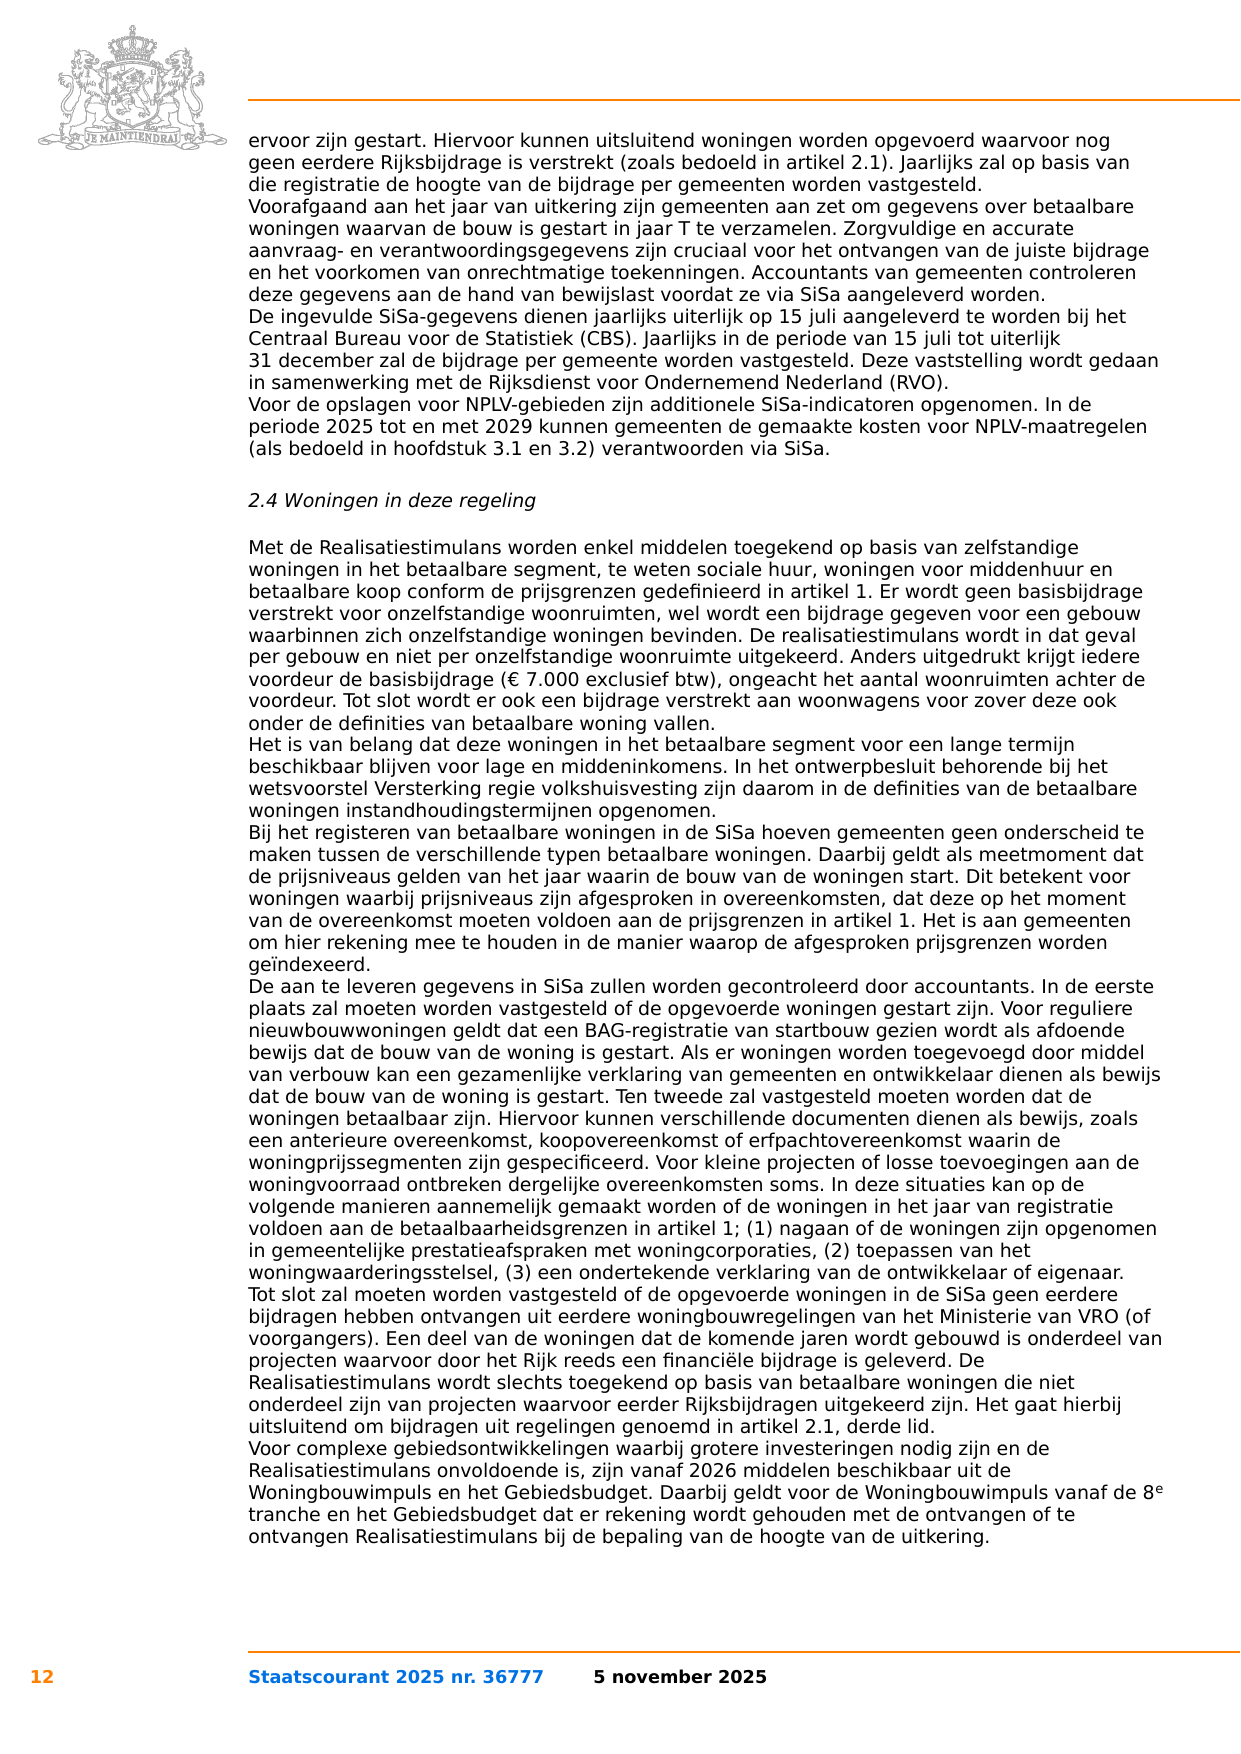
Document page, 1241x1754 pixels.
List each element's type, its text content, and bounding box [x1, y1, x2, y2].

text De aan te leveren gegevens in SiSa zullen worden gecontroleerd door accountants. In de eerste plaats zal moeten worden vastgesteld of de opgevoerde woningen gestart zijn. Voor reguliere nieuwbouwwoningen geldt dat een BAG-registratie van startbouw gezien wordt als afdoende bewijs dat de bouw van de woning is gestart. Als er woningen worden toegevoegd door middel van verbouw kan een gezamenlijke verklaring van gemeenten en ontwikkelaar dienen als bewijs dat de bouw van de woning is gestart. Ten tweede zal vastgesteld moeten worden dat de woningen betaalbaar zijn. Hiervoor kunnen verschillende documenten dienen als bewijs, zoals een anterieure overeenkomst, koopovereenkomst of erfpachtovereenkomst waarin de woningprijssegmenten zijn gespecificeerd. Voor kleine projecten of losse toevoegingen aan de woningvoorraad ontbreken dergelijke overeenkomsten soms. In deze situaties kan op de volgende manieren aannemelijk gemaakt worden of de woningen in het jaar van registratie voldoen aan de betaalbaarheidsgrenzen in artikel 1; (1) nagaan of de woningen zijn opgenomen in gemeentelijke prestatieafspraken met woningcorporaties, (2) toepassen van het woningwaarderingsstelsel, (3) een ondertekende verklaring van de ontwikkelaar of eigenaar. [248, 976, 1163, 1284]
picture [38, 25, 227, 150]
text Voorafgaand aan het jaar van uitkering zijn gemeenten aan zet om gegevens over betaalbare woningen waarvan de bouw is gestart in jaar T te verzamelen. Zorgvuldige en accurate aanvraag- en verantwoordingsgegevens zijn cruciaal voor het ontvangen van de juiste bijdrage en het voorkomen van onrechtmatige toekenningen. Accountants van gemeenten controleren deze gegevens aan de hand van bewijslast voordat ze via SiSa aangeleverd worden. [248, 196, 1163, 306]
text Voor complexe gebiedsontwikkelingen waarbij grotere investeringen nodig zijn en de Realisatiestimulans onvoldoende is, zijn vanaf 2026 middelen beschikbaar uit de Woningbouwimpuls en het Gebiedsbudget. Daarbij geldt voor de Woningbouwimpuls vanaf de 8e tranche en het Gebiedsbudget dat er rekening wordt gehouden met de ontvangen of te ontvangen Realisatiestimulans bij de bepaling van de hoogte van de uitkering. [248, 1438, 1163, 1548]
text Met de Realisatiestimulans worden enkel middelen toegekend op basis van zelfstandige woningen in het betaalbare segment, te weten sociale huur, woningen voor middenhuur en betaalbare koop conform de prijsgrenzen gedefinieerd in artikel 1. Er wordt geen basisbijdrage verstrekt voor onzelfstandige woonruimten, wel wordt een bijdrage gegeven voor een gebouw waarbinnen zich onzelfstandige woningen bevinden. De realisatiestimulans wordt in dat geval per gebouw en niet per onzelfstandige woonruimte uitgekeerd. Anders uitgedrukt krijgt iedere voordeur de basisbijdrage (€ 7.000 exclusief btw), ongeacht het aantal woonruimten achter de voordeur. Tot slot wordt er ook een bijdrage verstrekt aan woonwagens voor zover deze ook onder de definities van betaalbare woning vallen. [248, 537, 1163, 734]
text De ingevulde SiSa-gegevens dienen jaarlijks uiterlijk op 15 juli aangeleverd te worden bij het Centraal Bureau voor de Statistiek (CBS). Jaarlijks in de periode van 15 juli tot uiterlijk 31 december zal de bijdrage per gemeente worden vastgesteld. Deze vaststelling wordt gedaan in samenwerking met de Rijksdienst voor Ondernemend Nederland (RVO). [248, 306, 1163, 394]
text Tot slot zal moeten worden vastgesteld of de opgevoerde woningen in de SiSa geen eerdere bijdragen hebben ontvangen uit eerdere woningbouwregelingen van het Ministerie van VRO (of voorgangers). Een deel van de woningen dat de komende jaren wordt gebouwd is onderdeel van projecten waarvoor door het Rijk reeds een financiële bijdrage is geleverd. De Realisatiestimulans wordt slechts toegekend op basis van betaalbare woningen die niet onderdeel zijn van projecten waarvoor eerder Rijksbijdragen uitgekeerd zijn. Het gaat hierbij uitsluitend om bijdragen uit regelingen genoemd in artikel 2.1, derde lid. [248, 1284, 1163, 1438]
text Bij het registeren van betaalbare woningen in de SiSa hoeven gemeenten geen onderscheid te maken tussen de verschillende typen betaalbare woningen. Daarbij geldt als meetmoment dat de prijsniveaus gelden van het jaar waarin de bouw van de woningen start. Dit betekent voor woningen waarbij prijsniveaus zijn afgesproken in overeenkomsten, dat deze op het moment van de overeenkomst moeten voldoen aan de prijsgrenzen in artikel 1. Het is aan gemeenten om hier rekening mee te houden in de manier waarop de afgesproken prijsgrenzen worden geïndexeerd. [248, 822, 1163, 976]
text ervoor zijn gestart. Hiervoor kunnen uitsluitend woningen worden opgevoerd waarvoor nog geen eerdere Rijksbijdrage is verstrekt (zoals bedoeld in artikel 2.1). Jaarlijks zal op basis van die registratie de hoogte van de bijdrage per gemeenten worden vastgesteld. [248, 130, 1163, 196]
text Voor de opslagen voor NPLV-gebieden zijn additionele SiSa-indicatoren opgenomen. In de periode 2025 tot en met 2029 kunnen gemeenten de gemaakte kosten voor NPLV-maatregelen (als bedoeld in hoofdstuk 3.1 en 3.2) verantwoorden via SiSa. [248, 394, 1163, 459]
text Het is van belang dat deze woningen in het betaalbare segment voor een lange termijn beschikbaar blijven voor lage en middeninkomens. In het ontwerpbesluit behorende bij het wetsvoorstel Versterking regie volkshuisvesting zijn daarom in de definities van de betaalbare woningen instandhoudingstermijnen opgenomen. [248, 734, 1163, 822]
subtitle 2.4 Woningen in deze regeling [248, 489, 1163, 512]
